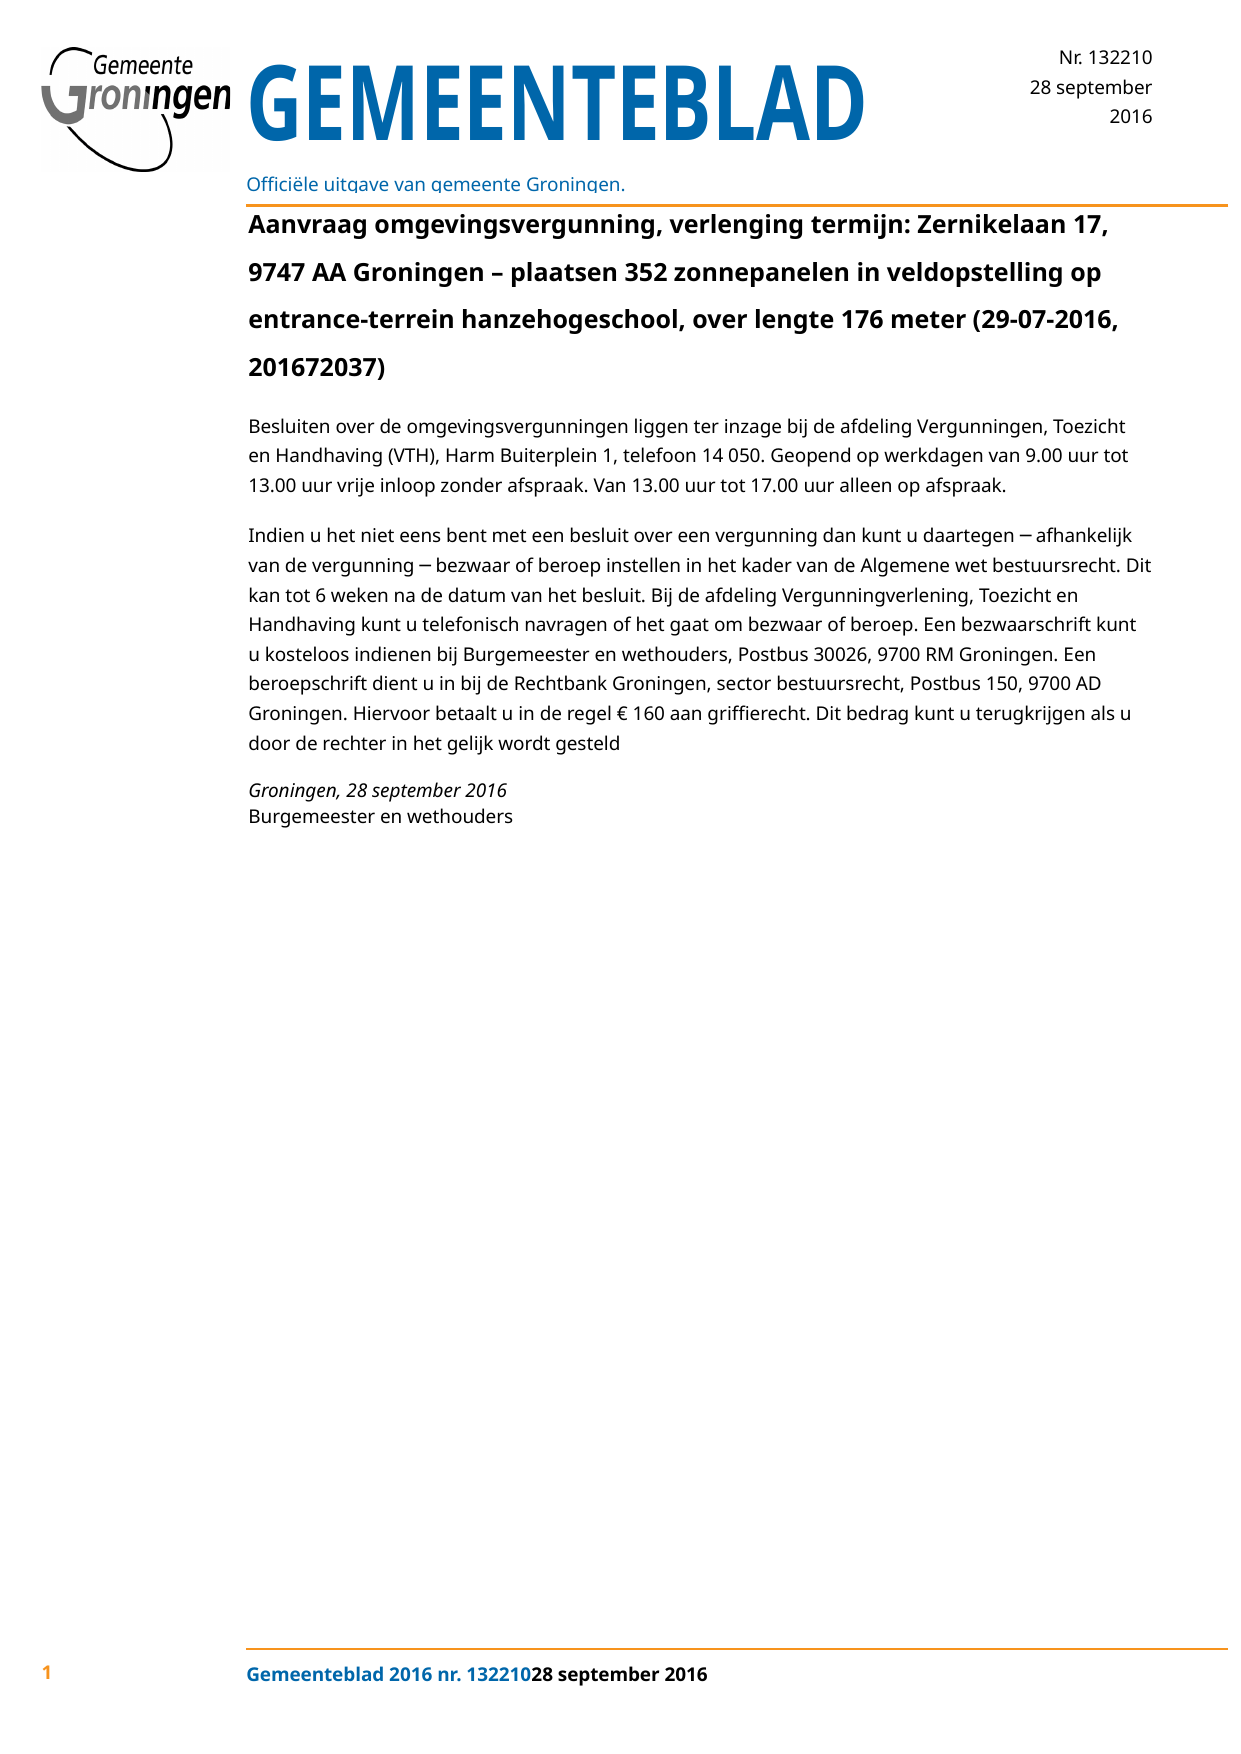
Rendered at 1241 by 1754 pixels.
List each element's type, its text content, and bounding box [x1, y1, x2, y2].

text Aanvraag omgevingsvergunning, verlenging termijn: Zernikelaan 17, 9747 AA Groningen – plaatsen 352 zonnepanelen in veldopstelling op entrance-terrein hanzehogeschool, over lengte 176 meter (29-07-2016, 201672037) [248, 207, 1152, 384]
text Burgemeester en wethouders [248, 803, 1152, 829]
text Groningen, 28 september 2016 [248, 778, 1152, 803]
picture [41, 47, 231, 172]
text Indien u het niet eens bent met een besluit over een vergunning dan kunt u daartegen ─ afhankelijk van de vergunning ─ bezwaar of beroep instellen in het kader van de Algemene wet bestuursrecht. Dit kan tot 6 weken na de datum van het besluit. Bij de afdeling Vergunningverlening, Toezicht en Handhaving kunt u telefonisch navragen of het gaat om bezwaar of beroep. Een bezwaarschrift kunt u kosteloos indienen bij Burgemeester en wethouders, Postbus 30026, 9700 RM Groningen. Een beroepschrift dient u in bij de Rechtbank Groningen, sector bestuursrecht, Postbus 150, 9700 AD Groningen. Hiervoor betaalt u in de regel € 160 aan griffierecht. Dit bedrag kunt u terugkrijgen als u door de rechter in het gelijk wordt gesteld [248, 523, 1152, 756]
text Besluiten over de omgevingsvergunningen liggen ter inzage bij de afdeling Vergunningen, Toezicht en Handhaving (VTH), Harm Buiterplein 1, telefoon 14 050. Geopend op werkdagen van 9.00 uur tot 13.00 uur vrije inloop zonder afspraak. Van 13.00 uur tot 17.00 uur alleen op afspraak. [248, 413, 1152, 498]
